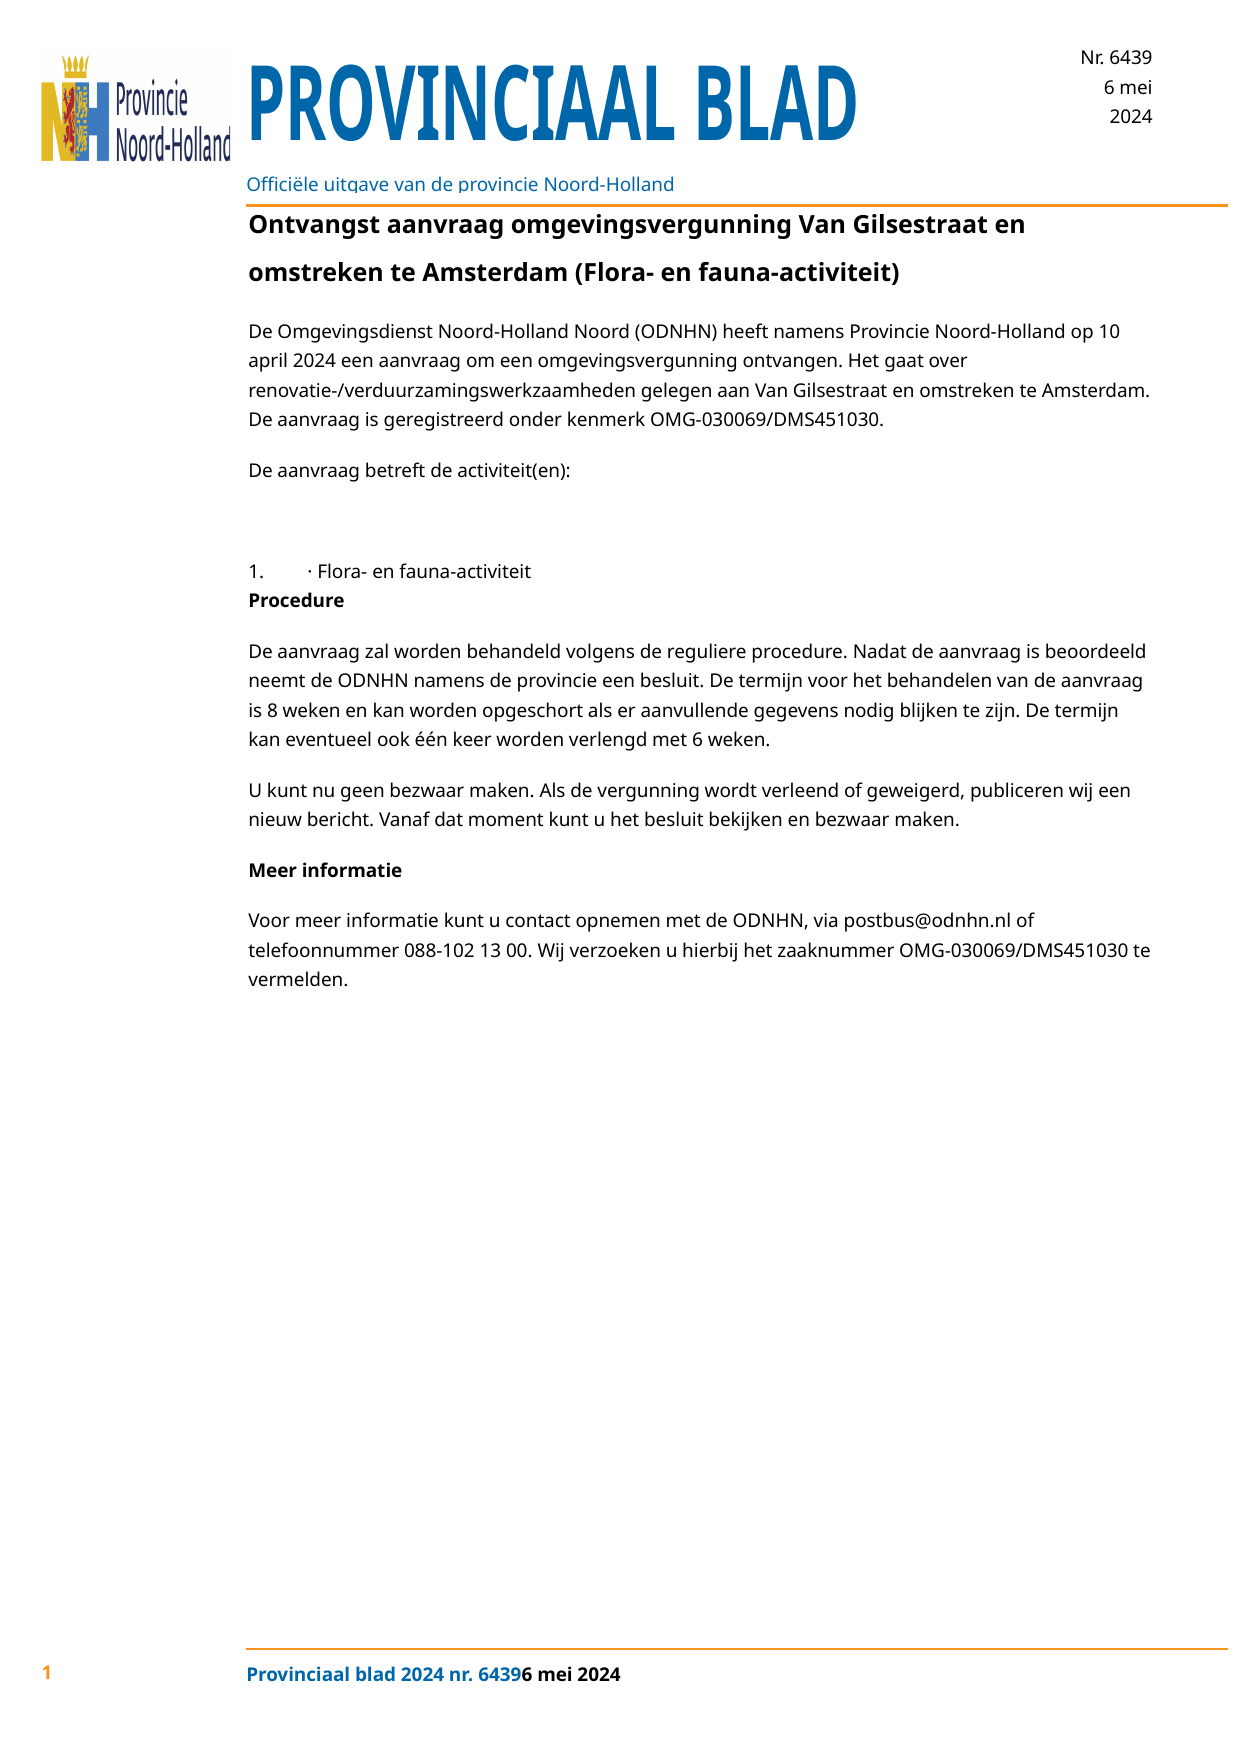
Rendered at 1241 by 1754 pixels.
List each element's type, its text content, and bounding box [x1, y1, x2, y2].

text Procedure [248, 587, 1152, 613]
picture [41, 47, 231, 172]
text De aanvraag zal worden behandeld volgens de reguliere procedure. Nadat de aanvraag is beoordeeld neemt de ODNHN namens de provincie een besluit. De termijn voor het behandelen van de aanvraag is 8 weken en kan worden opgeschort als er aanvullende gegevens nodig blijken te zijn. De termijn kan eventueel ook één keer worden verlengd met 6 weken. [248, 638, 1152, 752]
text De Omgevingsdienst Noord-Holland Noord (ODNHN) heeft namens Provincie Noord-Holland op 10 april 2024 een aanvraag om een omgevingsvergunning ontvangen. Het gaat over renovatie-/verduurzamingswerkzaamheden gelegen aan Van Gilsestraat en omstreken te Amsterdam. De aanvraag is geregistreerd onder kenmerk OMG-030069/DMS451030. [248, 318, 1152, 432]
text Meer informatie [248, 857, 1152, 883]
list · Flora- en fauna-activiteit [248, 558, 1152, 584]
text U kunt nu geen bezwaar maken. Als de vergunning wordt verleend of geweigerd, publiceren wij een nieuw bericht. Vanaf dat moment kunt u het besluit bekijken en bezwaar maken. [248, 777, 1152, 832]
text Ontvangst aanvraag omgevingsvergunning Van Gilsestraat en omstreken te Amsterdam (Flora- en fauna-activiteit) [248, 207, 1152, 288]
text De aanvraag betreft de activiteit(en): [248, 457, 1152, 483]
text Voor meer informatie kunt u contact opnemen met de ODNHN, via postbus@odnhn.nl of telefoonnummer 088-102 13 00. Wij verzoeken u hierbij het zaaknummer OMG-030069/DMS451030 te vermelden. [248, 907, 1152, 992]
